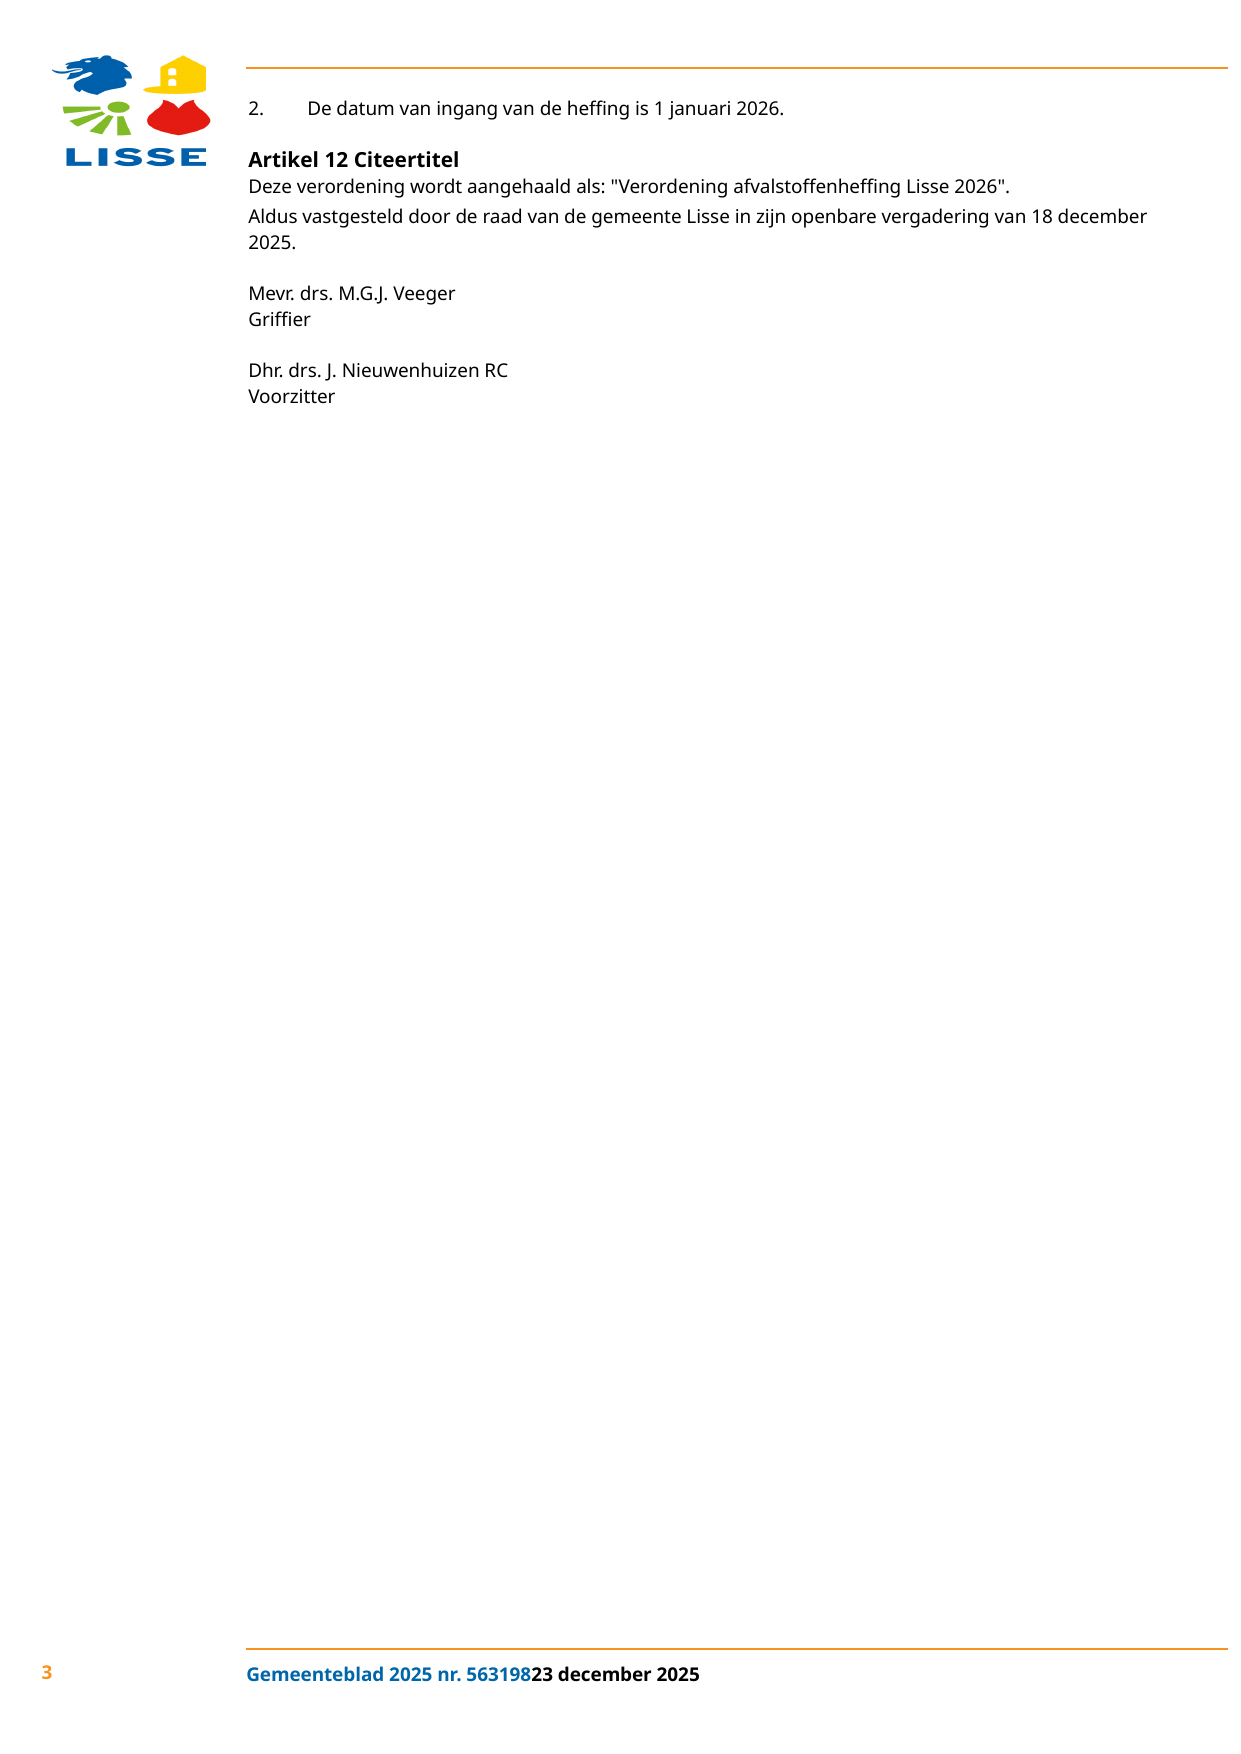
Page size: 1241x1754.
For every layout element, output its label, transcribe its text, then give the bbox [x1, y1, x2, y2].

text Artikel 12 Citeertitel [248, 145, 1152, 174]
picture [41, 47, 231, 172]
text Griffier [248, 306, 1152, 332]
text Dhr. drs. J. Nieuwenhuizen RC [248, 358, 1152, 383]
text Deze verordening wordt aangehaald als: "Verordening afvalstoffenheffing Lisse 2026". [248, 174, 1152, 199]
text Voorzitter [248, 383, 1152, 409]
list De datum van ingang van de heffing is 1 januari 2026. [248, 95, 1152, 121]
text Aldus vastgesteld door de raad van de gemeente Lisse in zijn openbare vergadering van 18 december 2025. [248, 203, 1152, 255]
text Mevr. drs. M.G.J. Veeger [248, 280, 1152, 306]
